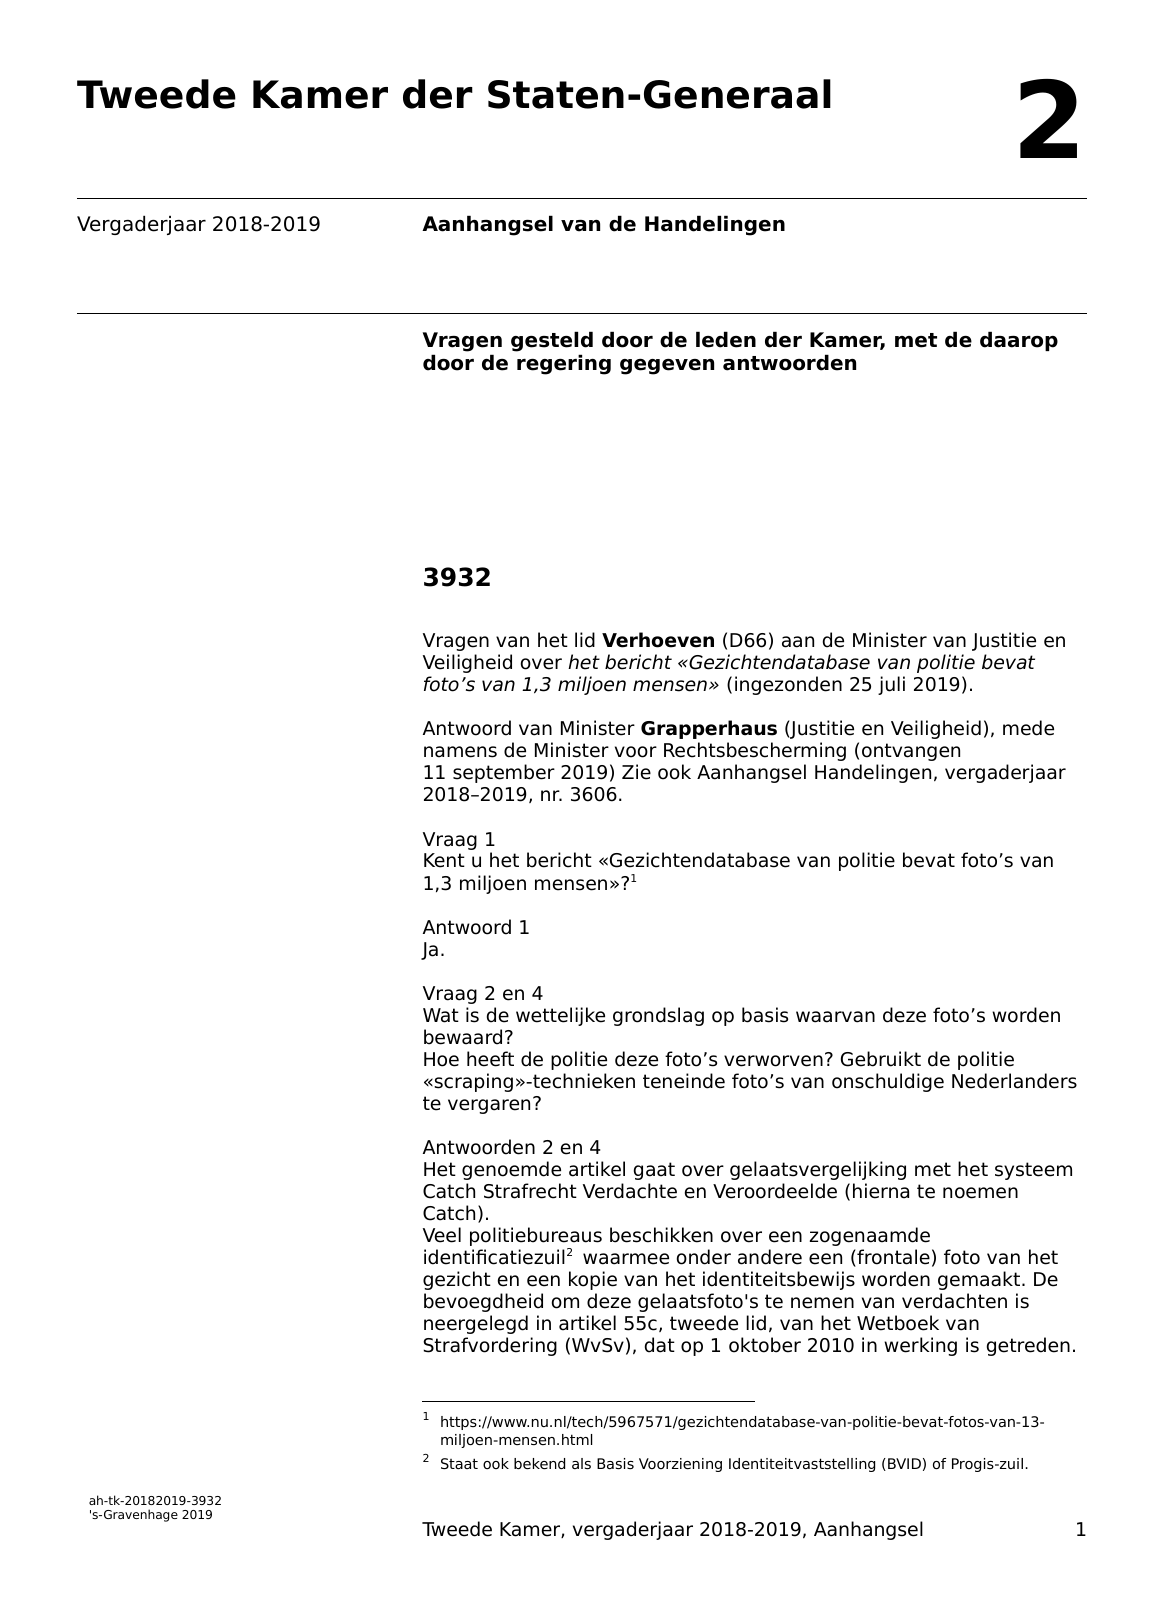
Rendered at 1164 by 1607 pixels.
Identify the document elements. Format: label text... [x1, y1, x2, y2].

text Veel politiebureaus beschikken over een zogenaamde identificatiezuil waarmee onder andere een (frontale) foto van het gezicht en een kopie van het identiteitsbewijs worden gemaakt. De bevoegdheid om deze gelaatsfoto's te nemen van verdachten is neergelegd in artikel 55c, tweede lid, van het Wetboek van Strafvordering (WvSv), dat op 1 oktober 2010 in werking is getreden. [422, 1225, 1087, 1357]
table_cell Aanhangsel van de Handelingen [422, 199, 1087, 313]
text Hoe heeft de politie deze foto’s verworven? Gebruikt de politie «scraping»-technieken teneinde foto’s van onschuldige Nederlanders te vergaren? [422, 1049, 1087, 1114]
text Ja. [422, 938, 1087, 961]
text Vragen van het lid Verhoeven (D66) aan de Minister van Justitie en Veiligheid over het bericht «Gezichtendatabase van politie bevat foto’s van 1,3 miljoen mensen» (ingezonden 25 juli 2019). [422, 630, 1087, 696]
table_header Tweede Kamer der Staten-Generaal [77, 59, 886, 198]
table_cell Vergaderjaar 2018-2019 [77, 199, 422, 313]
table_header 2 [886, 59, 1087, 198]
text Kent u het bericht «Gezichtendatabase van politie bevat foto’s van 1,3 miljoen mensen»? [422, 850, 1087, 894]
text Wat is de wettelijke grondslag op basis waarvan deze foto’s worden bewaard? [422, 1005, 1087, 1049]
text Staat ook bekend als Basis Voorziening Identiteitvaststelling (BVID) of Progis-zuil. [422, 1452, 1087, 1474]
text 's-Gravenhage 2019 [88, 1508, 323, 1522]
text Vraag 2 en 4 [422, 983, 1087, 1005]
text Antwoorden 2 en 4 [422, 1137, 1087, 1159]
text https://www.nu.nl/tech/5967571/gezichtendatabase-van-politie-bevat-fotos-van-13-miljoen-mensen.html [422, 1410, 1087, 1449]
text Antwoord 1 [422, 917, 1087, 938]
text Het genoemde artikel gaat over gelaatsvergelijking met het systeem Catch Strafrecht Verdachte en Veroordeelde (hierna te noemen Catch). [422, 1159, 1087, 1225]
text ah-tk-20182019-3932 [88, 1494, 323, 1508]
text Antwoord van Minister Grapperhaus (Justitie en Veiligheid), mede namens de Minister voor Rechtsbescherming (ontvangen 11 september 2019) Zie ook Aanhangsel Handelingen, vergaderjaar 2018–2019, nr. 3606. [422, 718, 1087, 806]
text Vraag 1 [422, 828, 1087, 850]
table_cell [77, 314, 422, 375]
table_cell Vragen gesteld door de leden der Kamer, met de daarop door de regering gegeven antwoorden [422, 314, 1087, 375]
text 3932 [422, 563, 1087, 592]
